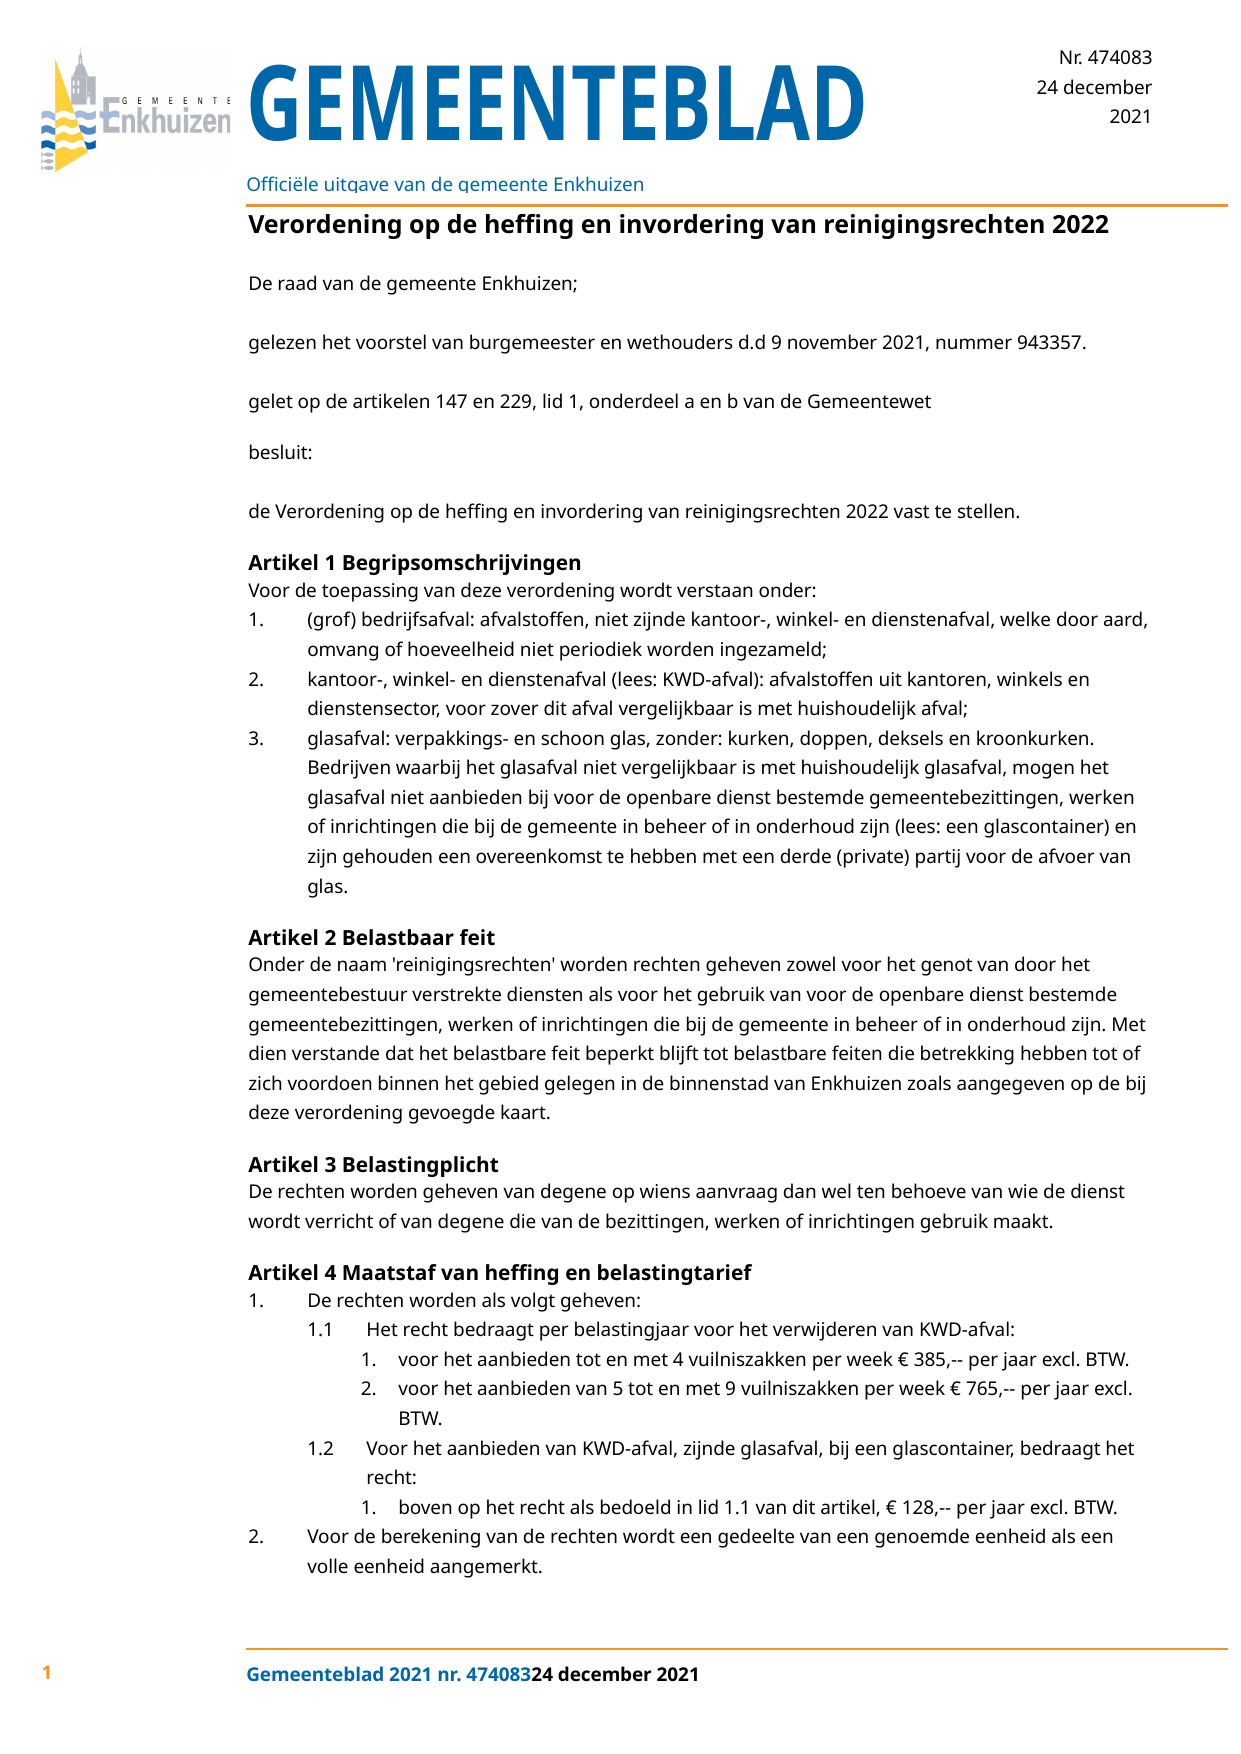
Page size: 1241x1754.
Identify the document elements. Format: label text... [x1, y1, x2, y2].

text Artikel 1 Begripsomschrijvingen [248, 548, 1152, 577]
text Artikel 3 Belastingplicht [248, 1150, 1152, 1178]
list boven op het recht als bedoeld in lid 1.1 van dit artikel, € 128,-- per jaar excl. BTW. [361, 1494, 1152, 1520]
text besluit: [248, 439, 1152, 465]
list De rechten worden als volgt geheven: [248, 1287, 1152, 1313]
text gelet op de artikelen 147 en 229, lid 1, onderdeel a en b van de Gemeentewet [248, 389, 1152, 414]
text de Verordening op de heffing en invordering van reinigingsrechten 2022 vast te stellen. [248, 498, 1152, 524]
text Voor de toepassing van deze verordening wordt verstaan onder: [248, 577, 1152, 603]
text De raad van de gemeente Enkhuizen; [248, 270, 1152, 296]
list Voor de berekening van de rechten wordt een gedeelte van een genoemde eenheid als een volle eenheid aangemerkt. [248, 1523, 1152, 1579]
list voor het aanbieden tot en met 4 vuilniszakken per week € 385,-- per jaar excl. BTW. [361, 1346, 1152, 1372]
list (grof) bedrijfsafval: afvalstoffen, niet zijnde kantoor-, winkel- en dienstenafval, welke door aard, omvang of hoeveelheid niet periodiek worden ingezameld; [248, 607, 1152, 662]
text Artikel 4 Maatstaf van heffing en belastingtarief [248, 1258, 1152, 1287]
text Artikel 2 Belastbaar feit [248, 923, 1152, 952]
picture [41, 47, 231, 172]
list voor het aanbieden van 5 tot en met 9 vuilniszakken per week € 765,-- per jaar excl. BTW. [361, 1376, 1152, 1431]
text Verordening op de heffing en invordering van reinigingsrechten 2022 [248, 207, 1152, 241]
list Bedrijven waarbij het glasafval niet vergelijkbaar is met huishoudelijk glasafval, mogen het glasafval niet aanbieden bij voor de openbare dienst bestemde gemeentebezittingen, werken of inrichtingen die bij de gemeente in beheer of in onderhoud zijn (lees: een glascontainer) en zijn gehouden een overeenkomst te hebben met een derde (private) partij voor de afvoer van glas. [248, 754, 1152, 898]
text gelezen het voorstel van burgemeester en wethouders d.d 9 november 2021, nummer 943357. [248, 329, 1152, 355]
list Voor het aanbieden van KWD-afval, zijnde glasafval, bij een glascontainer, bedraagt het recht: [307, 1435, 1152, 1490]
list glasafval: verpakkings- en schoon glas, zonder: kurken, doppen, deksels en kroonkurken. [248, 725, 1152, 751]
list Het recht bedraagt per belastingjaar voor het verwijderen van KWD-afval: [307, 1316, 1152, 1342]
list kantoor-, winkel- en dienstenafval (lees: KWD-afval): afvalstoffen uit kantoren, winkels en dienstensector, voor zover dit afval vergelijkbaar is met huishoudelijk afval; [248, 666, 1152, 721]
text De rechten worden geheven van degene op wiens aanvraag dan wel ten behoeve van wie de dienst wordt verricht of van degene die van de bezittingen, werken of inrichtingen gebruik maakt. [248, 1178, 1152, 1234]
text Onder de naam 'reinigingsrechten' worden rechten geheven zowel voor het genot van door het gemeentebestuur verstrekte diensten als voor het gebruik van voor de openbare dienst bestemde gemeentebezittingen, werken of inrichtingen die bij de gemeente in beheer of in onderhoud zijn. Met dien verstande dat het belastbare feit beperkt blijft tot belastbare feiten die betrekking hebben tot of zich voordoen binnen het gebied gelegen in de binnenstad van Enkhuizen zoals aangegeven op de bij deze verordening gevoegde kaart. [248, 952, 1152, 1125]
